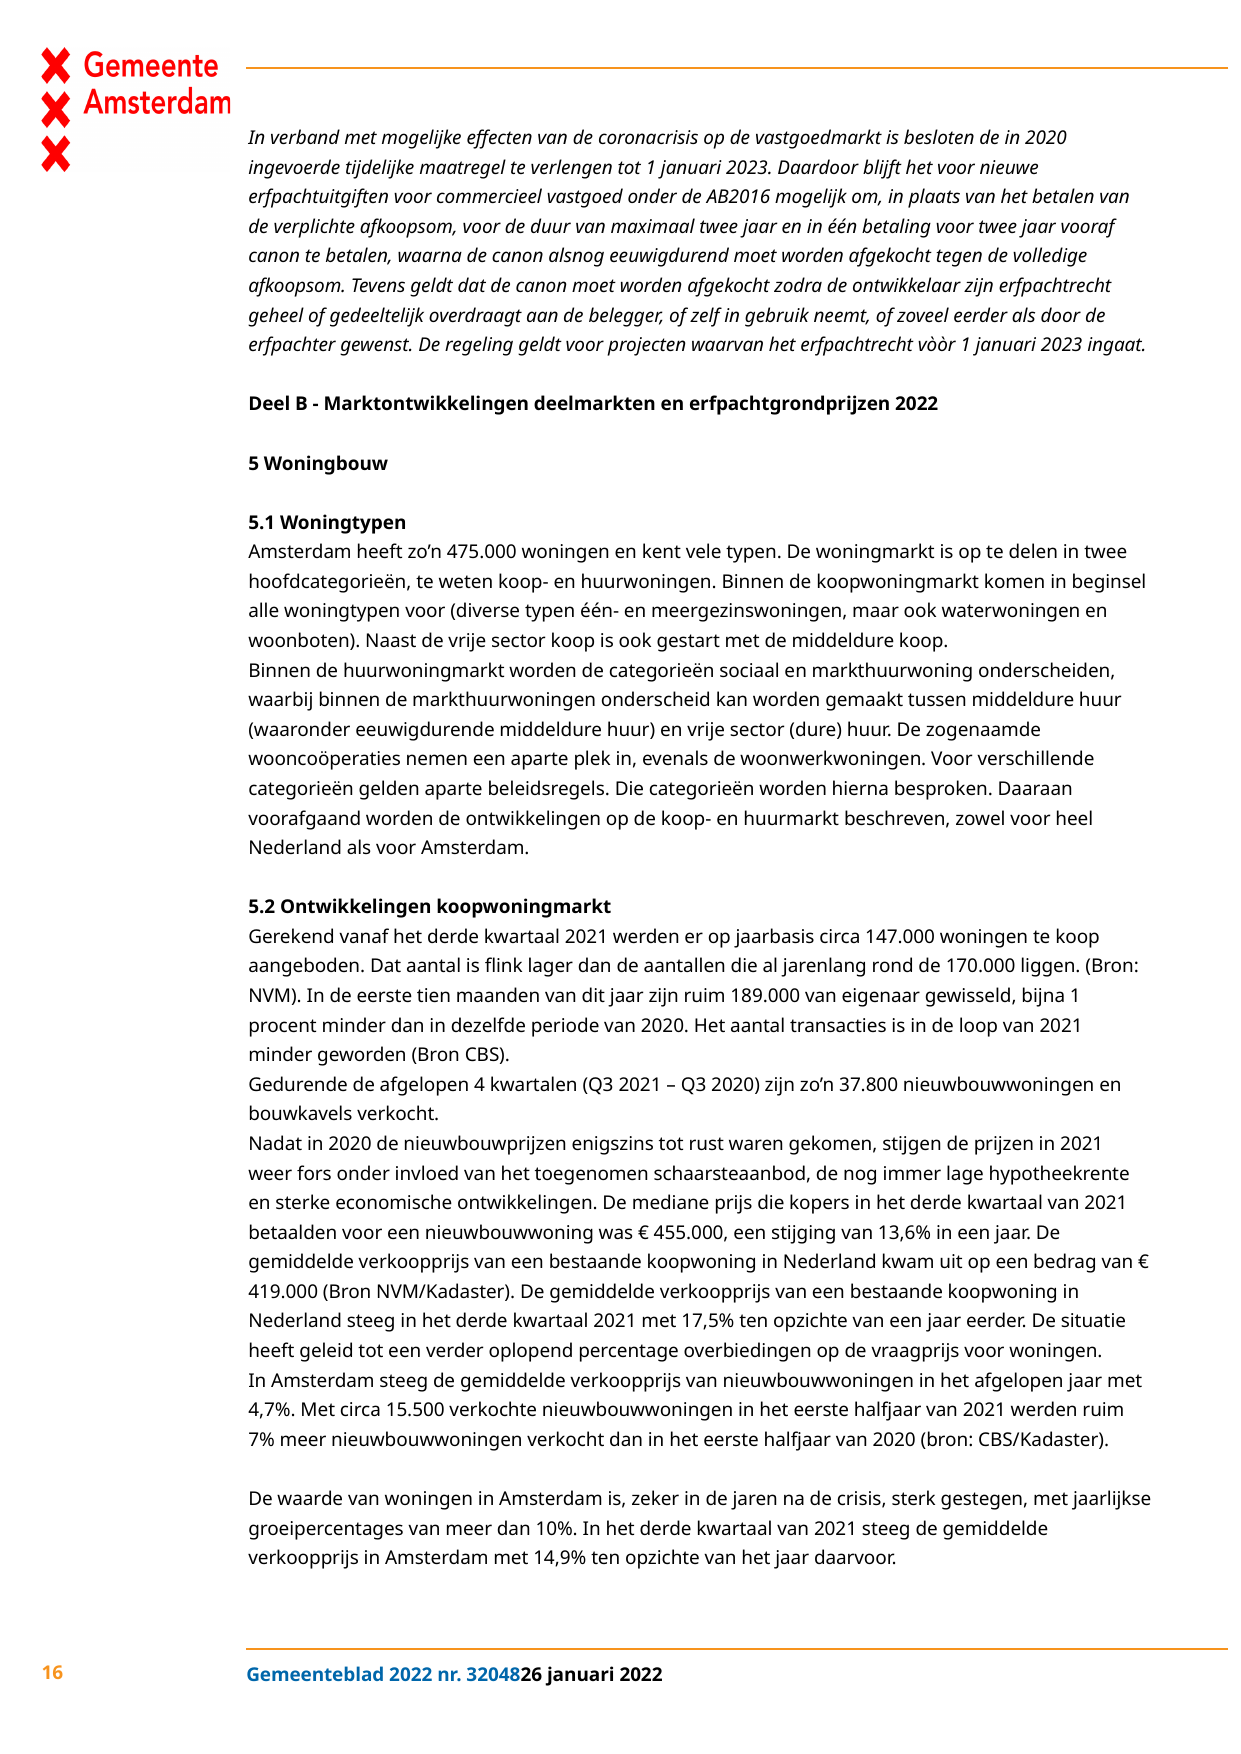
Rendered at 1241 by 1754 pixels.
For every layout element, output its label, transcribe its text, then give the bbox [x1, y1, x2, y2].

text Nadat in 2020 de nieuwbouwprijzen enigszins tot rust waren gekomen, stijgen de prijzen in 2021 weer fors onder invloed van het toegenomen schaarsteaanbod, de nog immer lage hypotheekrente en sterke economische ontwikkelingen. De mediane prijs die kopers in het derde kwartaal van 2021 betaalden voor een nieuwbouwwoning was € 455.000, een stijging van 13,6% in een jaar. De gemiddelde verkoopprijs van een bestaande koopwoning in Nederland kwam uit op een bedrag van € 419.000 (Bron NVM/Kadaster). De gemiddelde verkoopprijs van een bestaande koopwoning in Nederland steeg in het derde kwartaal 2021 met 17,5% ten opzichte van een jaar eerder. De situatie heeft geleid tot een verder oplopend percentage overbiedingen op de vraagprijs voor woningen. [248, 1130, 1152, 1363]
text Deel B - Marktontwikkelingen deelmarkten en erfpachtgrondprijzen 2022 [248, 391, 1152, 416]
text Gedurende de afgelopen 4 kwartalen (Q3 2021 – Q3 2020) zijn zo’n 37.800 nieuwbouwwoningen en bouwkavels verkocht. [248, 1071, 1152, 1126]
text De waarde van woningen in Amsterdam is, zeker in de jaren na de crisis, sterk gestegen, met jaarlijkse groeipercentages van meer dan 10%. In het derde kwartaal van 2021 steeg de gemiddelde verkoopprijs in Amsterdam met 14,9% ten opzichte van het jaar daarvoor. [248, 1485, 1152, 1570]
text 5 Woningbouw [248, 450, 1152, 476]
text Gerekend vanaf het derde kwartaal 2021 werden er op jaarbasis circa 147.000 woningen te koop aangeboden. Dat aantal is flink lager dan de aantallen die al jarenlang rond de 170.000 liggen. (Bron: NVM). In de eerste tien maanden van dit jaar zijn ruim 189.000 van eigenaar gewisseld, bijna 1 procent minder dan in dezelfde periode van 2020. Het aantal transacties is in de loop van 2021 minder geworden (Bron CBS). [248, 923, 1152, 1067]
text Binnen de huurwoningmarkt worden de categorieën sociaal en markthuurwoning onderscheiden, waarbij binnen de markthuurwoningen onderscheid kan worden gemaakt tussen middeldure huur (waaronder eeuwigdurende middeldure huur) en vrije sector (dure) huur. De zogenaamde wooncoöperaties nemen een aparte plek in, evenals de woonwerkwoningen. Voor verschillende categorieën gelden aparte beleidsregels. Die categorieën worden hierna besproken. Daaraan voorafgaand worden de ontwikkelingen op de koop- en huurmarkt beschreven, zowel voor heel Nederland als voor Amsterdam. [248, 657, 1152, 860]
text In Amsterdam steeg de gemiddelde verkoopprijs van nieuwbouwwoningen in het afgelopen jaar met 4,7%. Met circa 15.500 verkochte nieuwbouwwoningen in het eerste halfjaar van 2021 werden ruim 7% meer nieuwbouwwoningen verkocht dan in het eerste halfjaar van 2020 (bron: CBS/Kadaster). [248, 1367, 1152, 1452]
text Amsterdam heeft zo’n 475.000 woningen en kent vele typen. De woningmarkt is op te delen in twee hoofdcategorieën, te weten koop- en huurwoningen. Binnen de koopwoningmarkt komen in beginsel alle woningtypen voor (diverse typen één- en meergezinswoningen, maar ook waterwoningen en woonboten). Naast de vrije sector koop is ook gestart met de middeldure koop. [248, 538, 1152, 653]
text 5.2 Ontwikkelingen koopwoningmarkt [248, 893, 1152, 919]
text 5.1 Woningtypen [248, 509, 1152, 535]
text In verband met mogelijke effecten van de coronacrisis op de vastgoedmarkt is besloten de in 2020 ingevoerde tijdelijke maatregel te verlengen tot 1 januari 2023. Daardoor blijft het voor nieuwe erfpachtuitgiften voor commercieel vastgoed onder de AB2016 mogelijk om, in plaats van het betalen van de verplichte afkoopsom, voor de duur van maximaal twee jaar en in één betaling voor twee jaar vooraf canon te betalen, waarna de canon alsnog eeuwigdurend moet worden afgekocht tegen de volledige afkoopsom. Tevens geldt dat de canon moet worden afgekocht zodra de ontwikkelaar zijn erfpachtrecht geheel of gedeeltelijk overdraagt aan de belegger, of zelf in gebruik neemt, of zoveel eerder als door de erfpachter gewenst. De regeling geldt voor projecten waarvan het erfpachtrecht vòòr 1 januari 2023 ingaat. [248, 124, 1152, 357]
picture [41, 47, 231, 172]
